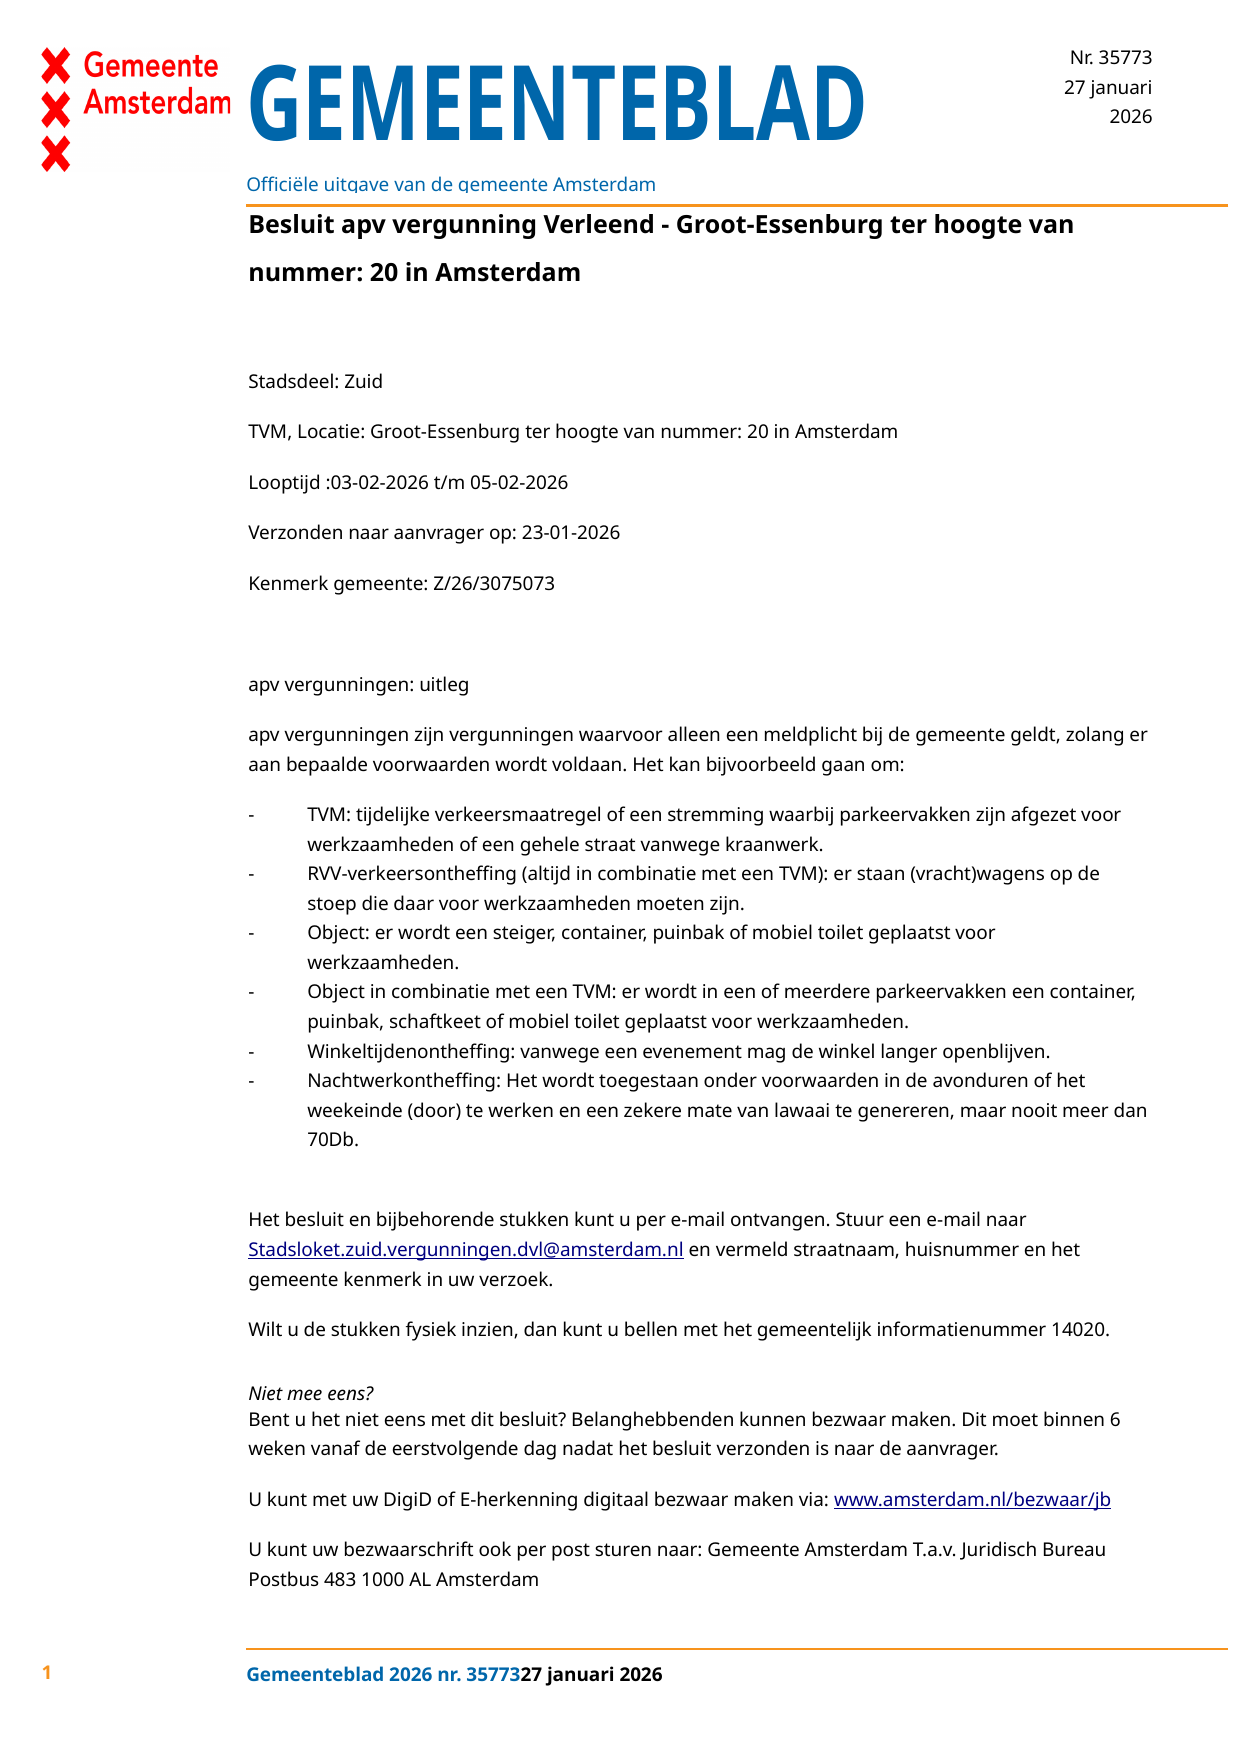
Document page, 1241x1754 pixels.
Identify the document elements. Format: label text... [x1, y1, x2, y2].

list Object: er wordt een steiger, container, puinbak of mobiel toilet geplaatst voor werkzaamheden. [248, 919, 1152, 975]
text apv vergunningen zijn vergunningen waarvoor alleen een meldplicht bij de gemeente geldt, zolang er aan bepaalde voorwaarden wordt voldaan. Het kan bijvoorbeeld gaan om: [248, 721, 1152, 777]
list TVM: tijdelijke verkeersmaatregel of een stremming waarbij parkeervakken zijn afgezet voor werkzaamheden of een gehele straat vanwege kraanwerk. [248, 801, 1152, 857]
list Winkeltijdenontheffing: vanwege een evenement mag de winkel langer openblijven. [248, 1038, 1152, 1064]
picture [41, 47, 231, 172]
text apv vergunningen: uitleg [248, 671, 1152, 697]
text Het besluit en bijbehorende stukken kunt u per e-mail ontvangen. Stuur een e-mail naar Stadsloket.zuid.vergunningen.dvl@amsterdam.nl en vermeld straatnaam, huisnummer en het gemeente kenmerk in uw verzoek. [248, 1207, 1152, 1292]
list RVV-verkeersontheffing (altijd in combinatie met een TVM): er staan (vracht)wagens op de stoep die daar voor werkzaamheden moeten zijn. [248, 860, 1152, 916]
list Object in combinatie met een TVM: er wordt in een of meerdere parkeervakken een container, puinbak, schaftkeet of mobiel toilet geplaatst voor werkzaamheden. [248, 979, 1152, 1034]
text Niet mee eens? [248, 1380, 1152, 1406]
text U kunt met uw DigiD of E-herkenning digitaal bezwaar maken via: www.amsterdam.nl/bezwaar/jb [248, 1486, 1152, 1512]
text Besluit apv vergunning Verleend - Groot-Essenburg ter hoogte van nummer: 20 in Amsterdam [248, 207, 1152, 288]
text Verzonden naar aanvrager op: 23-01-2026 [248, 519, 1152, 545]
text Wilt u de stukken fysiek inzien, dan kunt u bellen met het gemeentelijk informatienummer 14020. [248, 1316, 1152, 1342]
list Nachtwerkontheffing: Het wordt toegestaan onder voorwaarden in de avonduren of het weekeinde (door) te werken en een zekere mate van lawaai te genereren, maar nooit meer dan 70Db. [248, 1067, 1152, 1152]
text Looptijd :03-02-2026 t/m 05-02-2026 [248, 469, 1152, 495]
text Bent u het niet eens met dit besluit? Belanghebbenden kunnen bezwaar maken. Dit moet binnen 6 weken vanaf de eerstvolgende dag nadat het besluit verzonden is naar de aanvrager. [248, 1406, 1152, 1461]
text Kenmerk gemeente: Z/26/3075073 [248, 570, 1152, 596]
text U kunt uw bezwaarschrift ook per post sturen naar: Gemeente Amsterdam T.a.v. Juridisch Bureau Postbus 483 1000 AL Amsterdam [248, 1536, 1152, 1592]
text TVM, Locatie: Groot-Essenburg ter hoogte van nummer: 20 in Amsterdam [248, 419, 1152, 444]
text Stadsdeel: Zuid [248, 368, 1152, 394]
